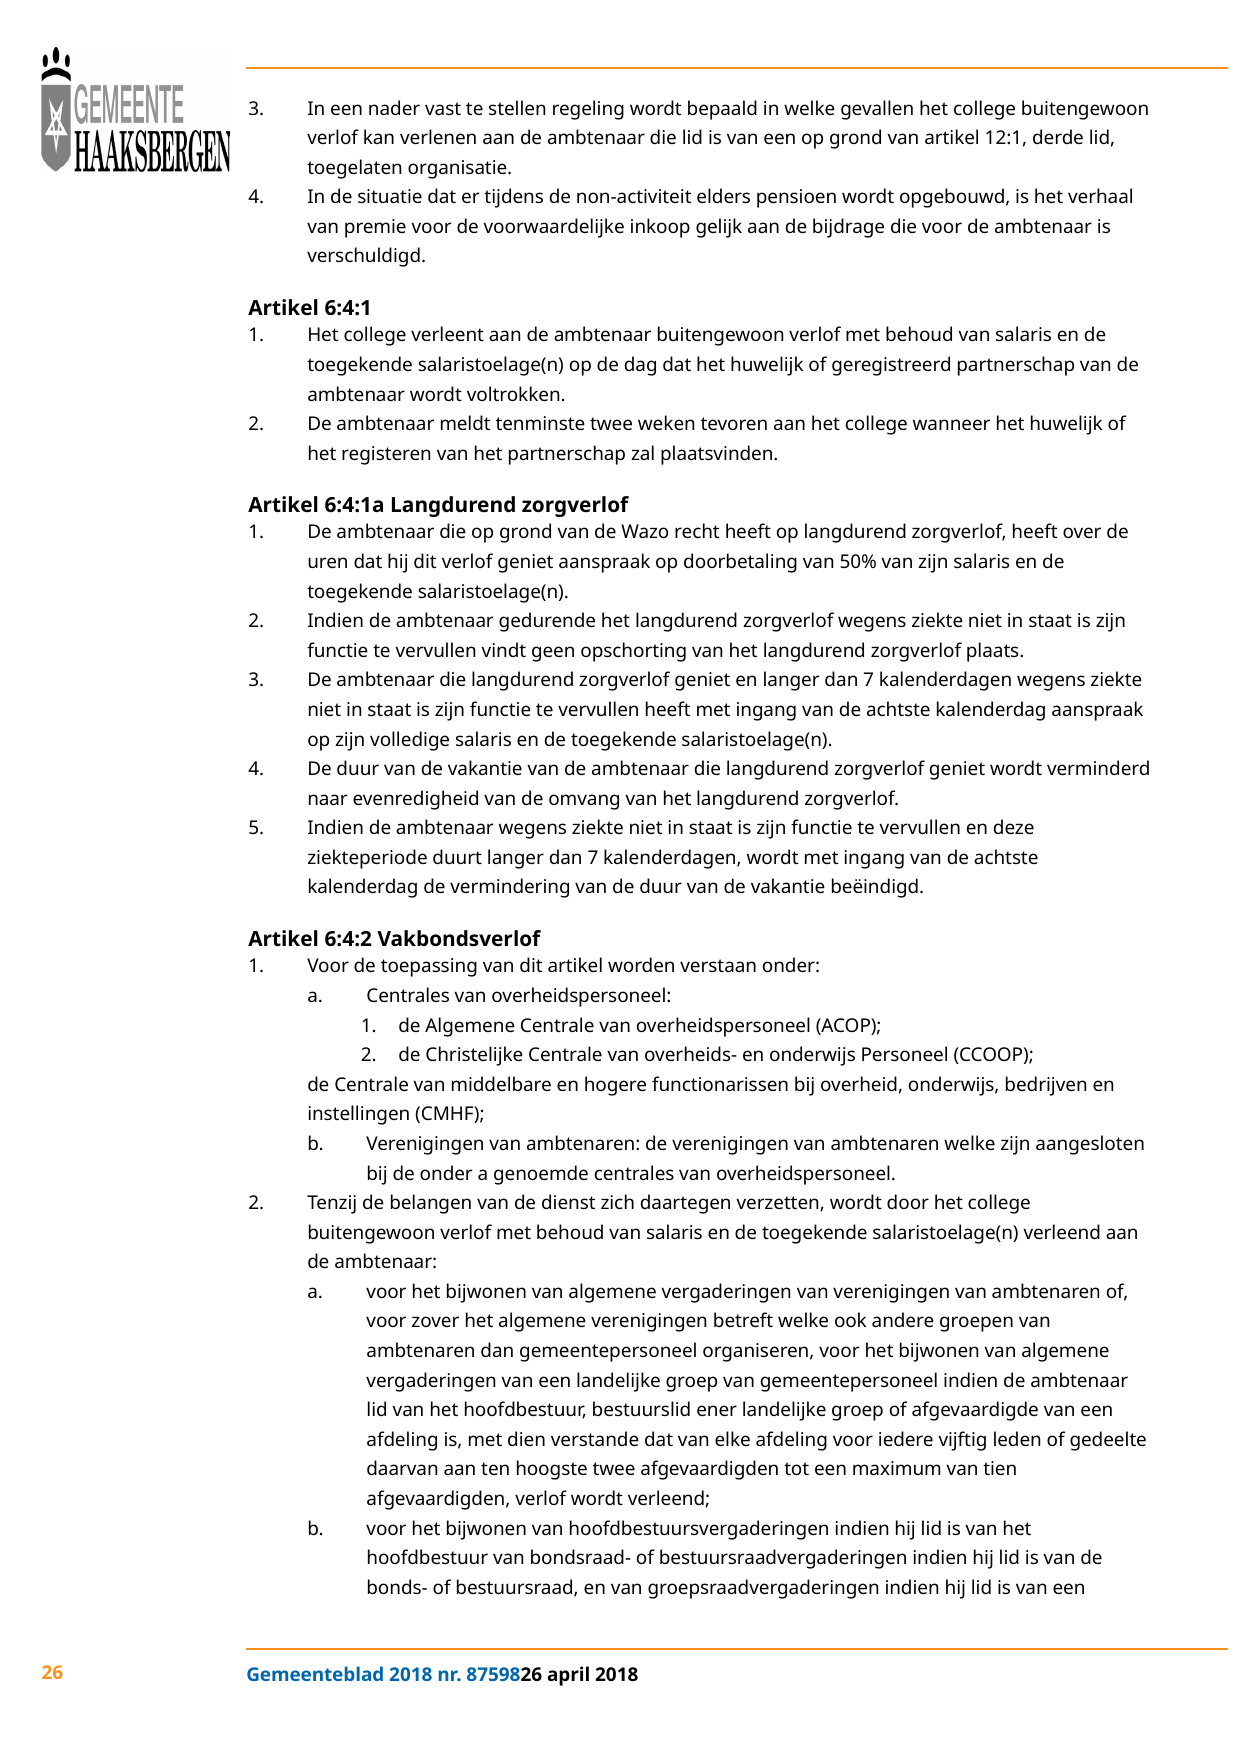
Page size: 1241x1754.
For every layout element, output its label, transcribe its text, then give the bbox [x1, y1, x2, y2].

list De ambtenaar die op grond van de Wazo recht heeft op langdurend zorgverlof, heeft over de uren dat hij dit verlof geniet aanspraak op doorbetaling van 50% van zijn salaris en de toegekende salaristoelage(n). [248, 519, 1152, 604]
list voor het bijwonen van hoofdbestuursvergaderingen indien hij lid is van het hoofdbestuur van bondsraad- of bestuursraadvergaderingen indien hij lid is van de bonds- of bestuursraad, en van groepsraadvergaderingen indien hij lid is van een [307, 1515, 1152, 1599]
text Artikel 6:4:2 Vakbondsverlof [248, 924, 1152, 953]
list Verenigingen van ambtenaren: de verenigingen van ambtenaren welke zijn aangesloten bij de onder a genoemde centrales van overheidspersoneel. [307, 1130, 1152, 1185]
list Indien de ambtenaar wegens ziekte niet in staat is zijn functie te vervullen en deze ziekteperiode duurt langer dan 7 kalenderdagen, wordt met ingang van de achtste kalenderdag de vermindering van de duur van de vakantie beëindigd. [248, 814, 1152, 899]
list Centrales van overheidspersoneel: [307, 982, 1152, 1008]
text Artikel 6:4:1 [248, 293, 1152, 322]
list Indien de ambtenaar gedurende het langdurend zorgverlof wegens ziekte niet in staat is zijn functie te vervullen vindt geen opschorting van het langdurend zorgverlof plaats. [248, 607, 1152, 663]
list Tenzij de belangen van de dienst zich daartegen verzetten, wordt door het college buitengewoon verlof met behoud van salaris en de toegekende salaristoelage(n) verleend aan de ambtenaar: [248, 1189, 1152, 1274]
list Voor de toepassing van dit artikel worden verstaan onder: [248, 953, 1152, 978]
list de Christelijke Centrale van overheids- en onderwijs Personeel (CCOOP); [361, 1041, 1152, 1067]
list Het college verleent aan de ambtenaar buitengewoon verlof met behoud van salaris en de toegekende salaristoelage(n) op de dag dat het huwelijk of geregistreerd partnerschap van de ambtenaar wordt voltrokken. [248, 322, 1152, 406]
list In een nader vast te stellen regeling wordt bepaald in welke gevallen het college buitengewoon verlof kan verlenen aan de ambtenaar die lid is van een op grond van artikel 12:1, derde lid, toegelaten organisatie. [248, 95, 1152, 180]
text Artikel 6:4:1a Langdurend zorgverlof [248, 490, 1152, 519]
list de Algemene Centrale van overheidspersoneel (ACOP); [361, 1012, 1152, 1037]
list In de situatie dat er tijdens de non-activiteit elders pensioen wordt opgebouwd, is het verhaal van premie voor de voorwaardelijke inkoop gelijk aan de bijdrage die voor de ambtenaar is verschuldigd. [248, 183, 1152, 268]
list De duur van de vakantie van de ambtenaar die langdurend zorgverlof geniet wordt verminderd naar evenredigheid van de omvang van het langdurend zorgverlof. [248, 755, 1152, 811]
list voor het bijwonen van algemene vergaderingen van verenigingen van ambtenaren of, voor zover het algemene verenigingen betreft welke ook andere groepen van ambtenaren dan gemeentepersoneel organiseren, voor het bijwonen van algemene vergaderingen van een landelijke groep van gemeentepersoneel indien de ambtenaar lid van het hoofdbestuur, bestuurslid ener landelijke groep of afgevaardigde van een afdeling is, met dien verstande dat van elke afdeling voor iedere vijftig leden of gedeelte daarvan aan ten hoogste twee afgevaardigden tot een maximum van tien afgevaardigden, verlof wordt verleend; [307, 1278, 1152, 1511]
list de Centrale van middelbare en hogere functionarissen bij overheid, onderwijs, bedrijven en instellingen (CMHF); [248, 1071, 1152, 1126]
picture [41, 47, 231, 172]
list De ambtenaar die langdurend zorgverlof geniet en langer dan 7 kalenderdagen wegens ziekte niet in staat is zijn functie te vervullen heeft met ingang van de achtste kalenderdag aanspraak op zijn volledige salaris en de toegekende salaristoelage(n). [248, 667, 1152, 752]
list De ambtenaar meldt tenminste twee weken tevoren aan het college wanneer het huwelijk of het registeren van het partnerschap zal plaatsvinden. [248, 410, 1152, 466]
